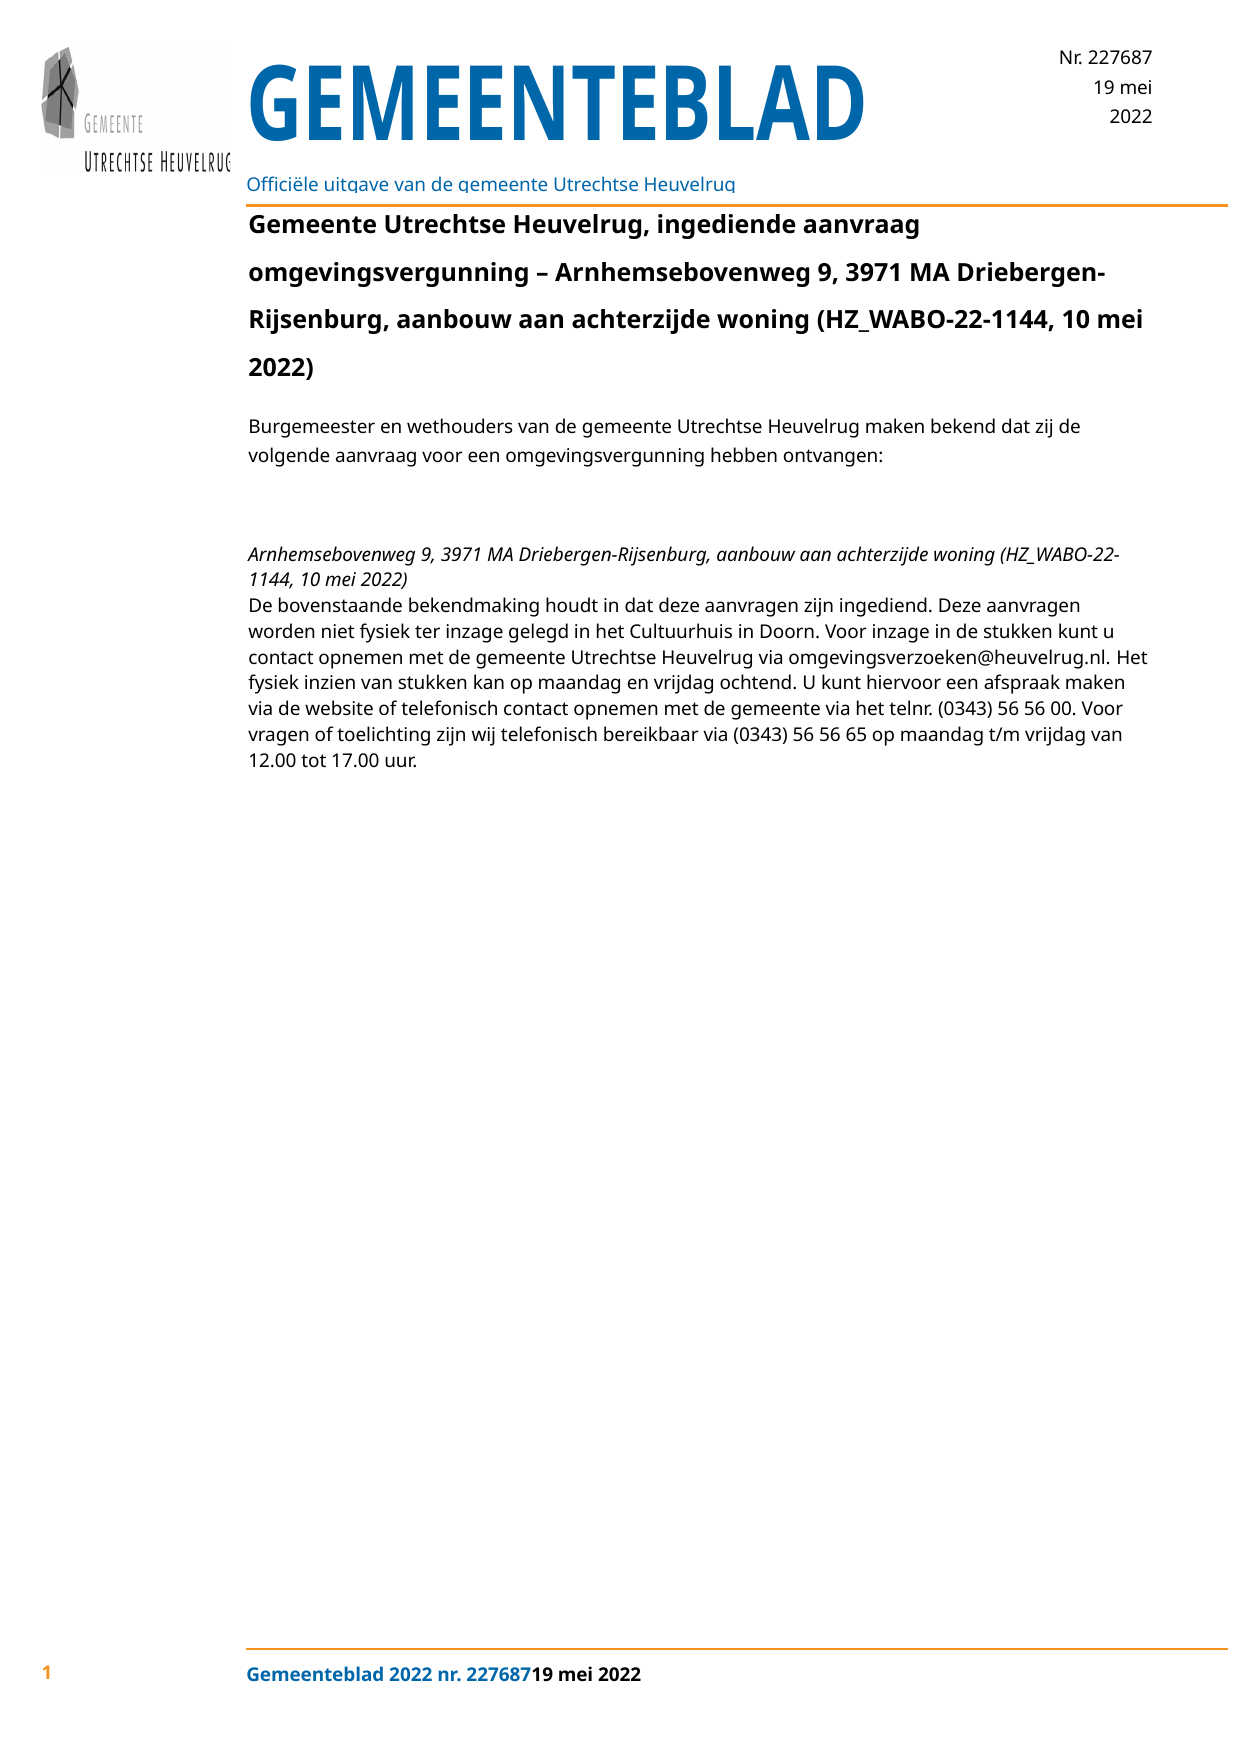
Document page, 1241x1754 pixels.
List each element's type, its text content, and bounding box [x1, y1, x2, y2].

text Arnhemsebovenweg 9, 3971 MA Driebergen-Rijsenburg, aanbouw aan achterzijde woning (HZ_WABO-22-1144, 10 mei 2022) [248, 541, 1152, 592]
text Gemeente Utrechtse Heuvelrug, ingediende aanvraag omgevingsvergunning – Arnhemsebovenweg 9, 3971 MA Driebergen-Rijsenburg, aanbouw aan achterzijde woning (HZ_WABO-22-1144, 10 mei 2022) [248, 207, 1152, 384]
text De bovenstaande bekendmaking houdt in dat deze aanvragen zijn ingediend. Deze aanvragen worden niet fysiek ter inzage gelegd in het Cultuurhuis in Doorn. Voor inzage in de stukken kunt u contact opnemen met de gemeente Utrechtse Heuvelrug via omgevingsverzoeken@heuvelrug.nl. Het fysiek inzien van stukken kan op maandag en vrijdag ochtend. U kunt hiervoor een afspraak maken via de website of telefonisch contact opnemen met de gemeente via het telnr. (0343) 56 56 00. Voor vragen of toelichting zijn wij telefonisch bereikbaar via (0343) 56 56 65 op maandag t/m vrijdag van 12.00 tot 17.00 uur. [248, 592, 1152, 772]
text Burgemeester en wethouders van de gemeente Utrechtse Heuvelrug maken bekend dat zij de volgende aanvraag voor een omgevingsvergunning hebben ontvangen: [248, 413, 1152, 468]
picture [41, 47, 231, 172]
